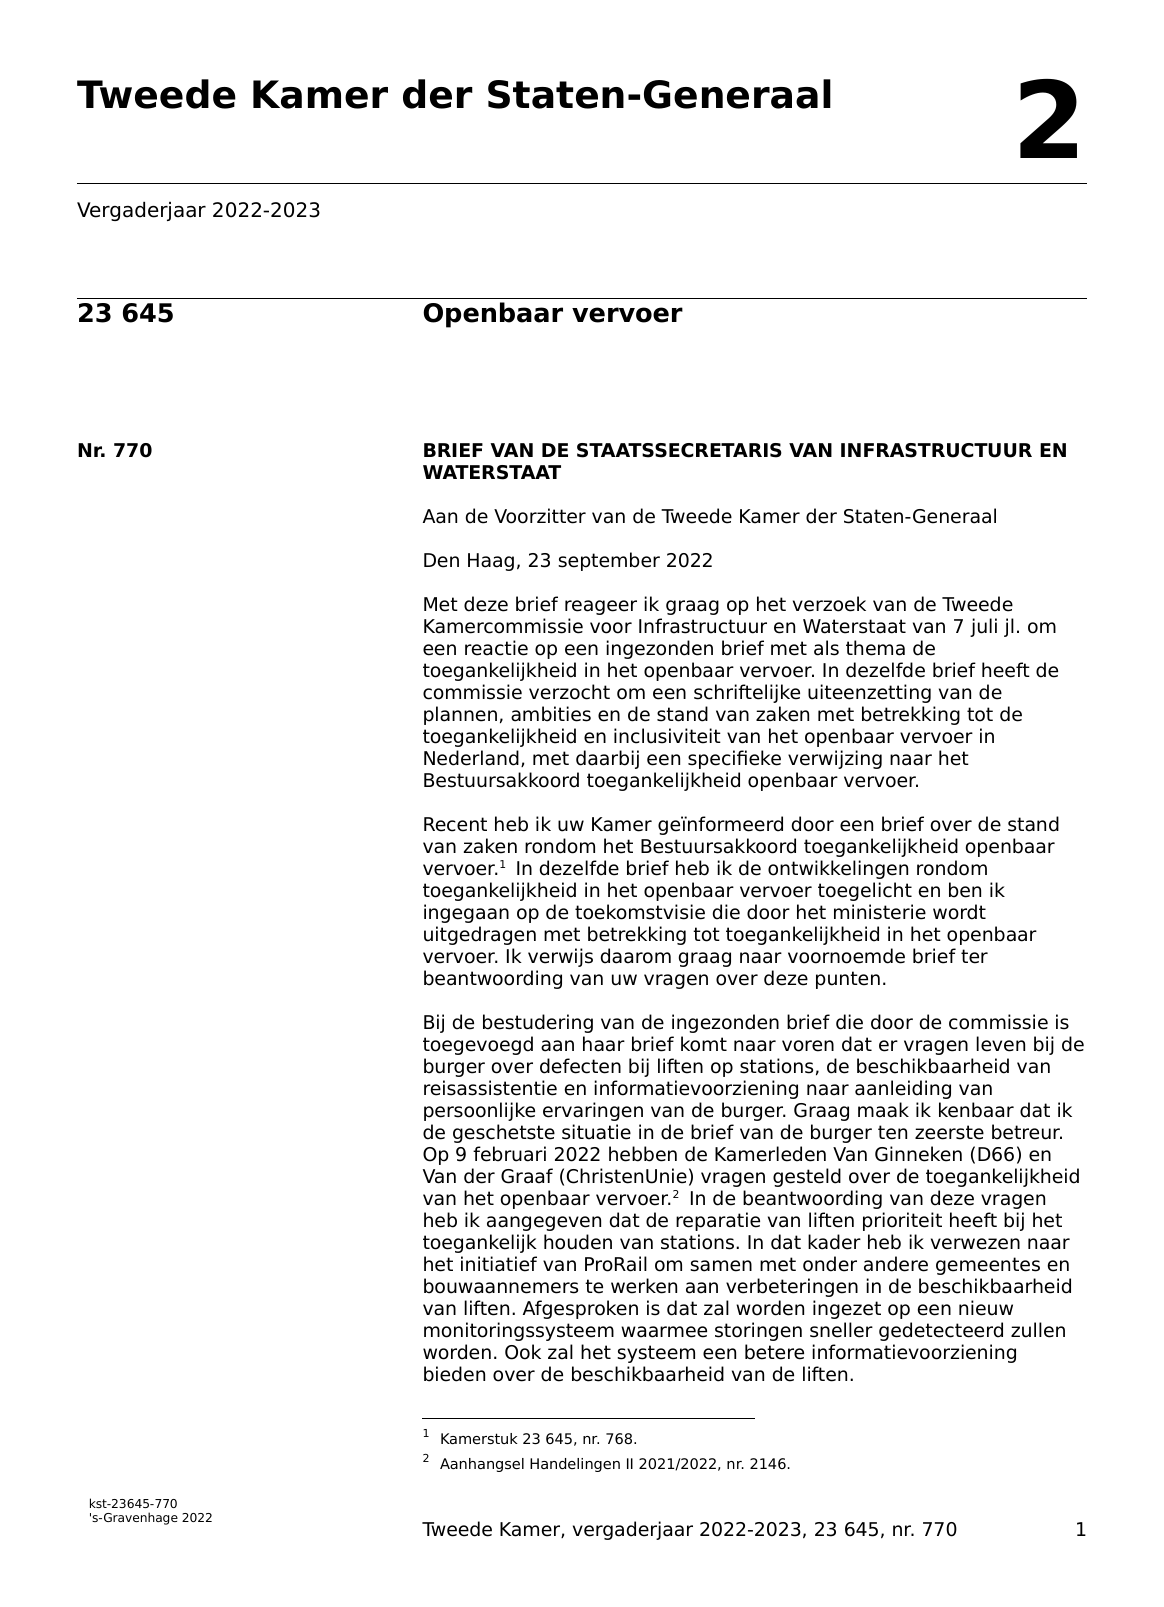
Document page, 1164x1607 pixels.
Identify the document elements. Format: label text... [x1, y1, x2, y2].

text Recent heb ik uw Kamer geïnformeerd door een brief over de stand van zaken rondom het Bestuursakkoord toegankelijkheid openbaar vervoer. In dezelfde brief heb ik de ontwikkelingen rondom toegankelijkheid in het openbaar vervoer toegelicht en ben ik ingegaan op de toekomstvisie die door het ministerie wordt uitgedragen met betrekking tot toegankelijkheid in het openbaar vervoer. Ik verwijs daarom graag naar voornoemde brief ter beantwoording van uw vragen over deze punten. [422, 814, 1087, 990]
text Kamerstuk 23 645, nr. 768. [422, 1427, 1087, 1449]
text Bij de bestudering van de ingezonden brief die door de commissie is toegevoegd aan haar brief komt naar voren dat er vragen leven bij de burger over defecten bij liften op stations, de beschikbaarheid van reisassistentie en informatievoorziening naar aanleiding van persoonlijke ervaringen van de burger. Graag maak ik kenbaar dat ik de geschetste situatie in de brief van de burger ten zeerste betreur. Op 9 februari 2022 hebben de Kamerleden Van Ginneken (D66) en Van der Graaf (ChristenUnie) vragen gesteld over de toegankelijkheid van het openbaar vervoer. In de beantwoording van deze vragen heb ik aangegeven dat de reparatie van liften prioriteit heeft bij het toegankelijk houden van stations. In dat kader heb ik verwezen naar het initiatief van ProRail om samen met onder andere gemeentes en bouwaannemers te werken aan verbeteringen in de beschikbaarheid van liften. Afgesproken is dat zal worden ingezet op een nieuw monitoringssysteem waarmee storingen sneller gedetecteerd zullen worden. Ook zal het systeem een betere informatievoorziening bieden over de beschikbaarheid van de liften. [422, 1012, 1087, 1386]
text Den Haag, 23 september 2022 [422, 550, 1087, 572]
text kst-23645-770 [88, 1497, 323, 1511]
table_cell Vergaderjaar 2022-2023 [77, 184, 1087, 298]
table_header 2 [886, 59, 1087, 183]
table_header Tweede Kamer der Staten-Generaal [77, 59, 886, 183]
text Met deze brief reageer ik graag op het verzoek van de Tweede Kamercommissie voor Infrastructuur en Waterstaat van 7 juli jl. om een reactie op een ingezonden brief met als thema de toegankelijkheid in het openbaar vervoer. In dezelfde brief heeft de commissie verzocht om een schriftelijke uiteenzetting van de plannen, ambities en de stand van zaken met betrekking tot de toegankelijkheid en inclusiviteit van het openbaar vervoer in Nederland, met daarbij een specifieke verwijzing naar het Bestuursakkoord toegankelijkheid openbaar vervoer. [422, 594, 1087, 792]
text Aan de Voorzitter van de Tweede Kamer der Staten-Generaal [422, 506, 1087, 528]
text 's-Gravenhage 2022 [88, 1511, 323, 1525]
text Aanhangsel Handelingen II 2021/2022, nr. 2146. [422, 1452, 1087, 1474]
subtitle 23 645 Openbaar vervoer [77, 299, 1087, 329]
subtitle Nr. 770 BRIEF VAN DE STAATSSECRETARIS VAN INFRASTRUCTUUR EN WATERSTAAT [77, 440, 1087, 484]
